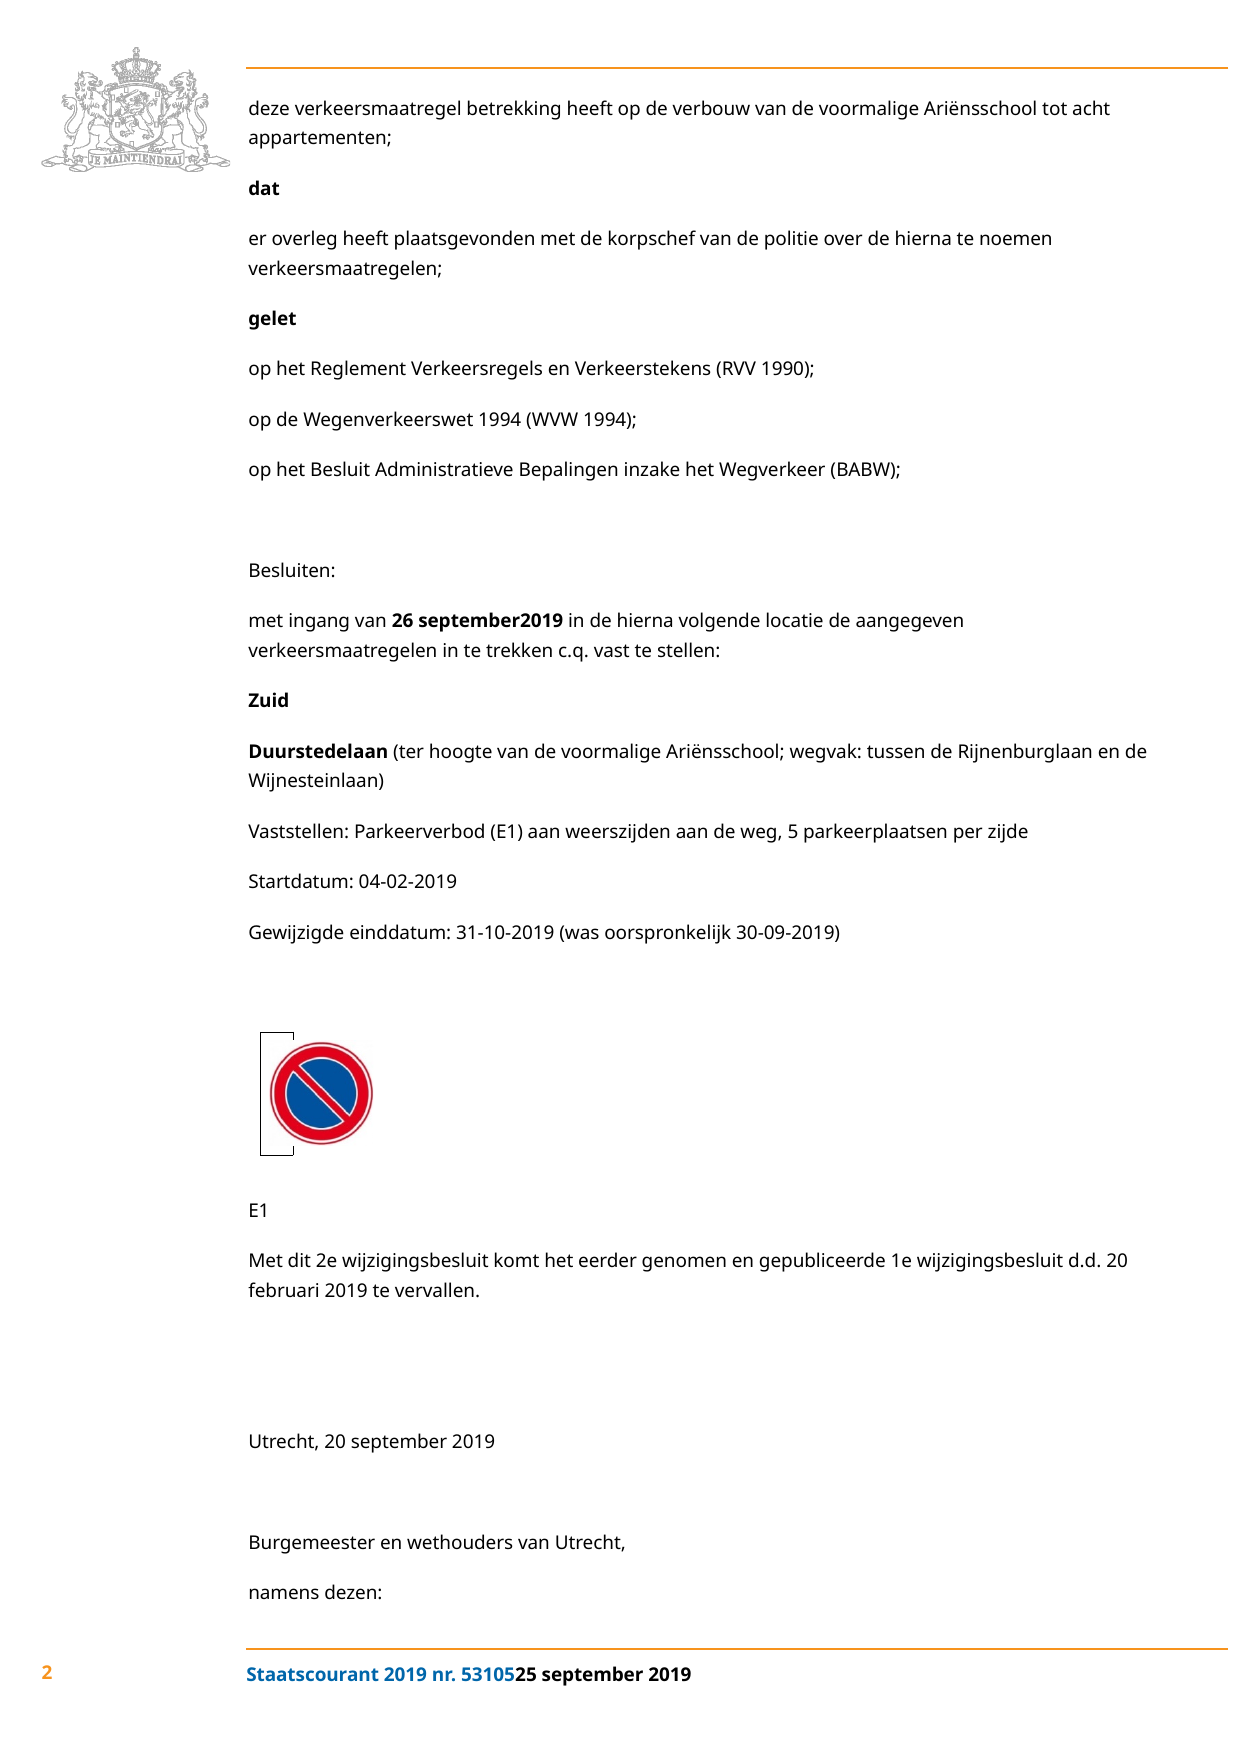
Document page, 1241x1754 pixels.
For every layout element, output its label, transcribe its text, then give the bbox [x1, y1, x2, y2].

text Besluiten: [248, 557, 1152, 583]
text er overleg heeft plaatsgevonden met de korpschef van de politie over de hierna te noemen verkeersmaatregelen; [248, 225, 1152, 281]
text Duurstedelaan (ter hoogte van de voormalige Ariënsschool; wegvak: tussen de Rijnenburglaan en de Wijnesteinlaan) [248, 738, 1152, 793]
picture [41, 47, 231, 172]
text gelet [248, 305, 1152, 331]
text dat [248, 175, 1152, 201]
text Vaststellen: Parkeerverbod (E1) aan weerszijden aan de weg, 5 parkeerplaatsen per zijde [248, 818, 1152, 844]
text Startdatum: 04-02-2019 [248, 868, 1152, 894]
picture [268, 1040, 374, 1146]
text op het Besluit Administratieve Bepalingen inzake het Wegverkeer (BABW); [248, 456, 1152, 482]
text deze verkeersmaatregel betrekking heeft op de verbouw van de voormalige Ariënsschool tot acht appartementen; [248, 95, 1152, 150]
text Burgemeester en wethouders van Utrecht, [248, 1529, 1152, 1555]
text namens dezen: [248, 1579, 1152, 1605]
text Gewijzigde einddatum: 31-10-2019 (was oorspronkelijk 30-09-2019) [248, 919, 1152, 945]
text met ingang van 26 september2019 in de hierna volgende locatie de aangegeven verkeersmaatregelen in te trekken c.q. vast te stellen: [248, 608, 1152, 663]
text Met dit 2e wijzigingsbesluit komt het eerder genomen en gepubliceerde 1e wijzigingsbesluit d.d. 20 februari 2019 te vervallen. [248, 1247, 1152, 1303]
text E1 [248, 1197, 1152, 1223]
text op het Reglement Verkeersregels en Verkeerstekens (RVV 1990); [248, 356, 1152, 381]
text op de Wegenverkeerswet 1994 (WVW 1994); [248, 406, 1152, 432]
text Utrecht, 20 september 2019 [248, 1428, 1152, 1454]
text Zuid [248, 688, 1152, 713]
